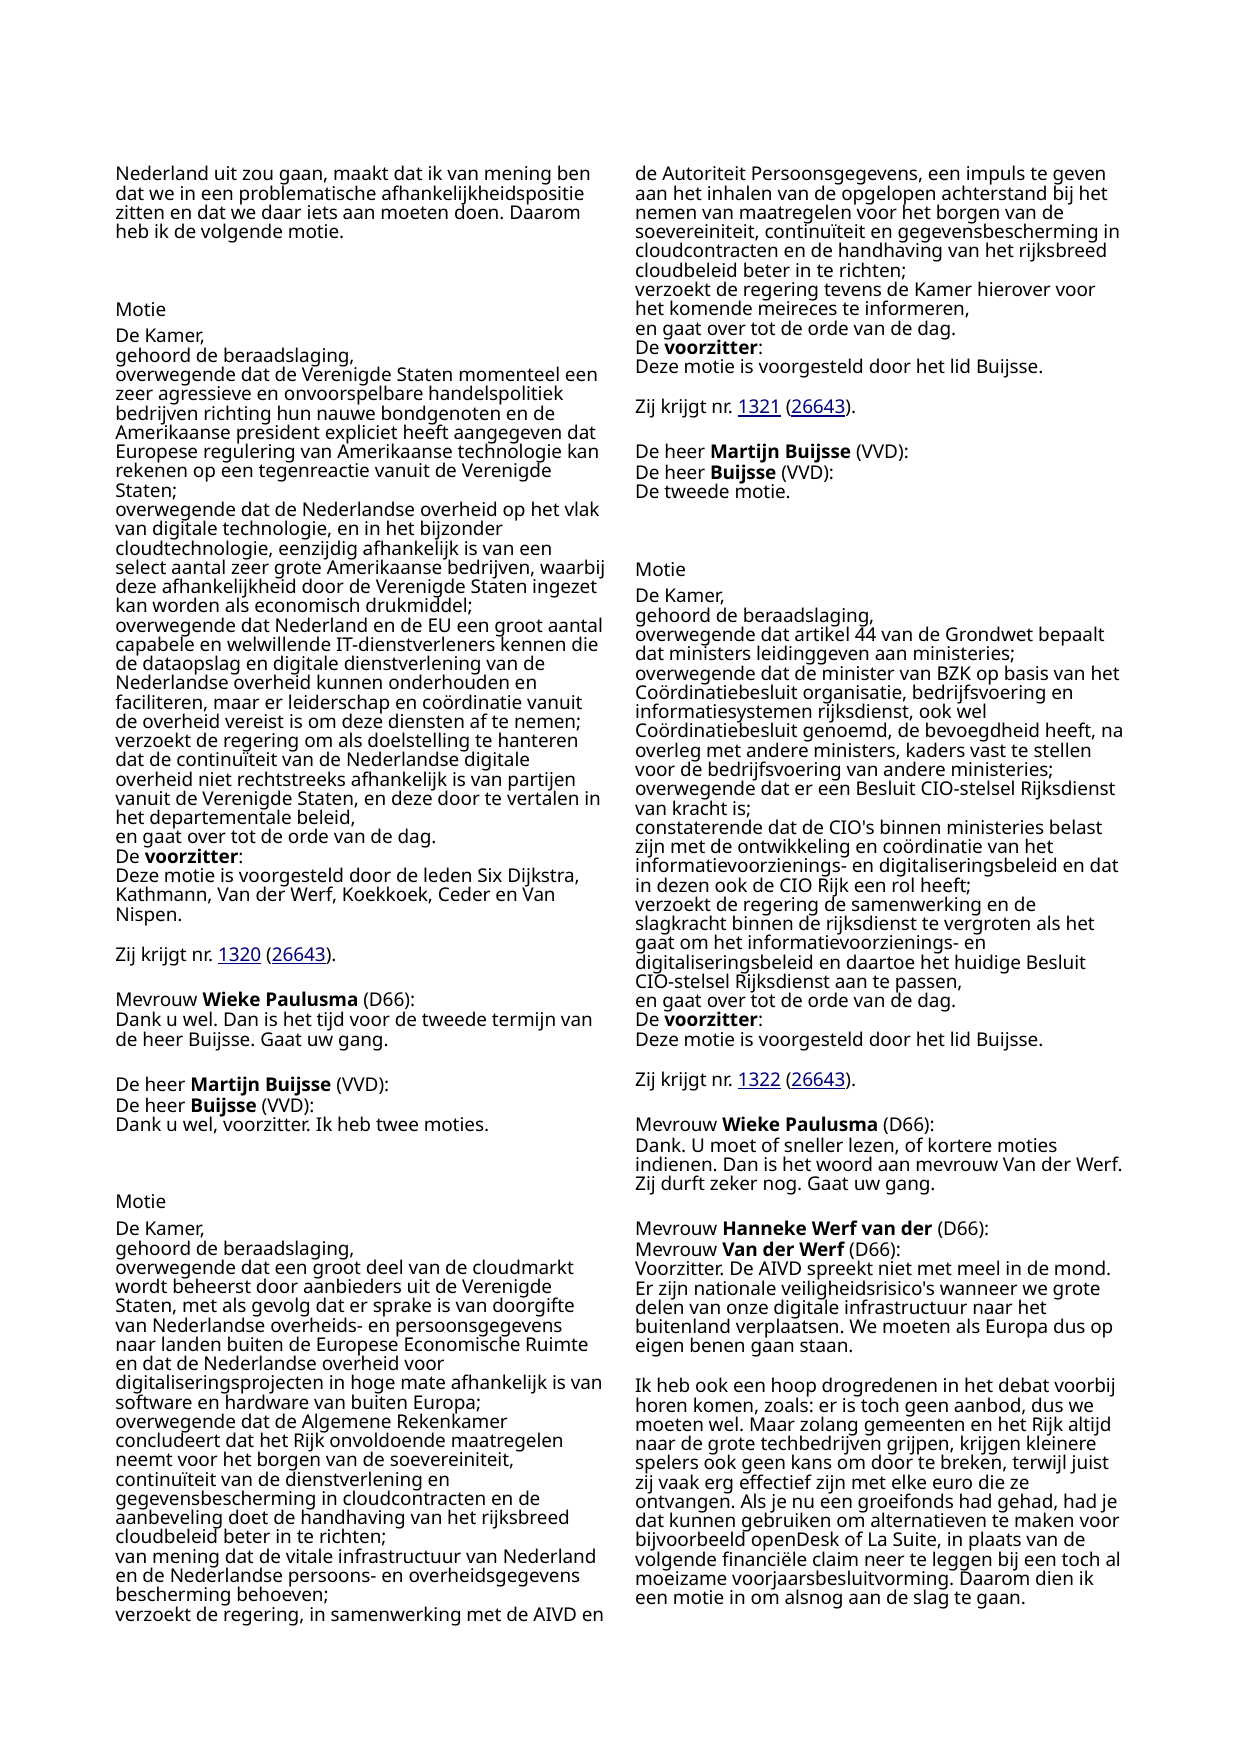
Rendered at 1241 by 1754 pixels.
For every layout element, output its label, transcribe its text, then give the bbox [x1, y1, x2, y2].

text De voorzitter: [115, 848, 605, 867]
text Zij krijgt nr. 1320 (26643). [115, 946, 605, 965]
text De Kamer, [115, 1220, 605, 1239]
text De heer Buijsse (VVD): [115, 1097, 605, 1116]
text gehoord de beraadslaging, [115, 1239, 605, 1259]
text Dank u wel. Dan is het tijd voor de tweede termijn van de heer Buijsse. Gaat uw gang. [115, 1011, 605, 1050]
text overwegende dat een groot deel van de cloudmarkt wordt beheerst door aanbieders uit de Verenigde Staten, met als gevolg dat er sprake is van doorgifte van Nederlandse overheids- en persoonsgegevens naar landen buiten de Europese Economische Ruimte en dat de Nederlandse overheid voor digitaliseringsprojecten in hoge mate afhankelijk is van software en hardware van buiten Europa; [115, 1259, 605, 1413]
text Deze motie is voorgesteld door het lid Buijsse. [635, 1031, 1125, 1050]
text Motie [635, 556, 1125, 582]
text gehoord de beraadslaging, [635, 607, 1125, 626]
text Mevrouw Van der Werf (D66): [635, 1241, 1125, 1260]
text Mevrouw Wieke Paulusma (D66): [635, 1111, 1125, 1137]
text De heer Martijn Buijsse (VVD): [635, 438, 1125, 464]
text en gaat over tot de orde van de dag. [635, 992, 1125, 1011]
text constaterende dat de CIO's binnen ministeries belast zijn met de ontwikkeling en coördinatie van het informatievoorzienings- en digitaliseringsbeleid en dat in dezen ook de CIO Rijk een rol heeft; [635, 819, 1125, 896]
text De Kamer, [635, 587, 1125, 607]
text Deze motie is voorgesteld door het lid Buijsse. [635, 358, 1125, 377]
text overwegende dat Nederland en de EU een groot aantal capabele en welwillende IT-dienstverleners kennen die de dataopslag en digitale dienstverlening van de Nederlandse overheid kunnen onderhouden en faciliteren, maar er leiderschap en coördinatie vanuit de overheid vereist is om deze diensten af te nemen; [115, 617, 605, 732]
text verzoekt de regering tevens de Kamer hierover voor het komende meireces te informeren, [635, 281, 1125, 319]
text De heer Buijsse (VVD): [635, 464, 1125, 483]
text De voorzitter: [635, 339, 1125, 358]
text verzoekt de regering de samenwerking en de slagkracht binnen de rijksdienst te vergroten als het gaat om het informatievoorzienings- en digitaliseringsbeleid en daartoe het huidige Besluit CIO-stelsel Rijksdienst aan te passen, [635, 896, 1125, 992]
text Motie [115, 1188, 605, 1214]
text verzoekt de regering om als doelstelling te hanteren dat de continuïteit van de Nederlandse digitale overheid niet rechtstreeks afhankelijk is van partijen vanuit de Verenigde Staten, en deze door te vertalen in het departementale beleid, [115, 732, 605, 828]
text Mevrouw Hanneke Werf van der (D66): [635, 1215, 1125, 1241]
text Dank u wel, voorzitter. Ik heb twee moties. [115, 1116, 605, 1135]
text Voorzitter. De AIVD spreekt niet met meel in de mond. Er zijn nationale veiligheidsrisico's wanneer we grote delen van onze digitale infrastructuur naar het buitenland verplaatsen. We moeten als Europa dus op eigen benen gaan staan. [635, 1260, 1125, 1357]
text overwegende dat er een Besluit CIO-stelsel Rijksdienst van kracht is; [635, 780, 1125, 819]
text overwegende dat de minister van BZK op basis van het Coördinatiebesluit organisatie, bedrijfsvoering en informatiesystemen rijksdienst, ook wel Coördinatiebesluit genoemd, de bevoegdheid heeft, na overleg met andere ministers, kaders vast te stellen voor de bedrijfsvoering van andere ministeries; [635, 664, 1125, 780]
text De voorzitter: [635, 1011, 1125, 1031]
text en gaat over tot de orde van de dag. [115, 828, 605, 848]
text Mevrouw Wieke Paulusma (D66): [115, 986, 605, 1011]
text gehoord de beraadslaging, [115, 347, 605, 366]
text en gaat over tot de orde van de dag. [635, 319, 1125, 339]
text De Kamer, [115, 327, 605, 347]
text overwegende dat de Algemene Rekenkamer concludeert dat het Rijk onvoldoende maatregelen neemt voor het borgen van de soevereiniteit, continuïteit van de dienstverlening en gegevensbescherming in cloudcontracten en de aanbeveling doet de handhaving van het rijksbreed cloudbeleid beter in te richten; [115, 1413, 605, 1548]
text overwegende dat de Verenigde Staten momenteel een zeer agressieve en onvoorspelbare handelspolitiek bedrijven richting hun nauwe bondgenoten en de Amerikaanse president expliciet heeft aangegeven dat Europese regulering van Amerikaanse technologie kan rekenen op een tegenreactie vanuit de Verenigde Staten; [115, 366, 605, 501]
text de Autoriteit Persoonsgegevens, een impuls te geven aan het inhalen van de opgelopen achterstand bij het nemen van maatregelen voor het borgen van de soevereiniteit, continuïteit en gegevensbescherming in cloudcontracten en de handhaving van het rijksbreed cloudbeleid beter in te richten; [635, 165, 1125, 281]
text overwegende dat artikel 44 van de Grondwet bepaalt dat ministers leidinggeven aan ministeries; [635, 626, 1125, 664]
text Zij krijgt nr. 1321 (26643). [635, 398, 1125, 417]
text verzoekt de regering, in samenwerking met de AIVD en [115, 1606, 605, 1625]
text van mening dat de vitale infrastructuur van Nederland en de Nederlandse persoons- en overheidsgegevens bescherming behoeven; [115, 1548, 605, 1606]
text Dank. U moet of sneller lezen, of kortere moties indienen. Dan is het woord aan mevrouw Van der Werf. Zij durft zeker nog. Gaat uw gang. [635, 1137, 1125, 1194]
text Motie [115, 296, 605, 322]
text De tweede motie. [635, 483, 1125, 502]
text Deze motie is voorgesteld door de leden Six Dijkstra, Kathmann, Van der Werf, Koekkoek, Ceder en Van Nispen. [115, 867, 605, 925]
text De heer Martijn Buijsse (VVD): [115, 1071, 605, 1097]
text Nederland uit zou gaan, maakt dat ik van mening ben dat we in een problematische afhankelijkheidspositie zitten en dat we daar iets aan moeten doen. Daarom heb ik de volgende motie. [115, 165, 605, 242]
text Zij krijgt nr. 1322 (26643). [635, 1071, 1125, 1090]
text Ik heb ook een hoop drogredenen in het debat voorbij horen komen, zoals: er is toch geen aanbod, dus we moeten wel. Maar zolang gemeenten en het Rijk altijd naar de grote techbedrijven grijpen, krijgen kleinere spelers ook geen kans om door te breken, terwijl juist zij vaak erg effectief zijn met elke euro die ze ontvangen. Als je nu een groeifonds had gehad, had je dat kunnen gebruiken om alternatieven te maken voor bijvoorbeeld openDesk of La Suite, in plaats van de volgende financiële claim neer te leggen bij een toch al moeizame voorjaarsbesluitvorming. Daarom dien ik een motie in om alsnog aan de slag te gaan. [635, 1377, 1125, 1608]
text overwegende dat de Nederlandse overheid op het vlak van digitale technologie, en in het bijzonder cloudtechnologie, eenzijdig afhankelijk is van een select aantal zeer grote Amerikaanse bedrijven, waarbij deze afhankelijkheid door de Verenigde Staten ingezet kan worden als economisch drukmiddel; [115, 501, 605, 617]
